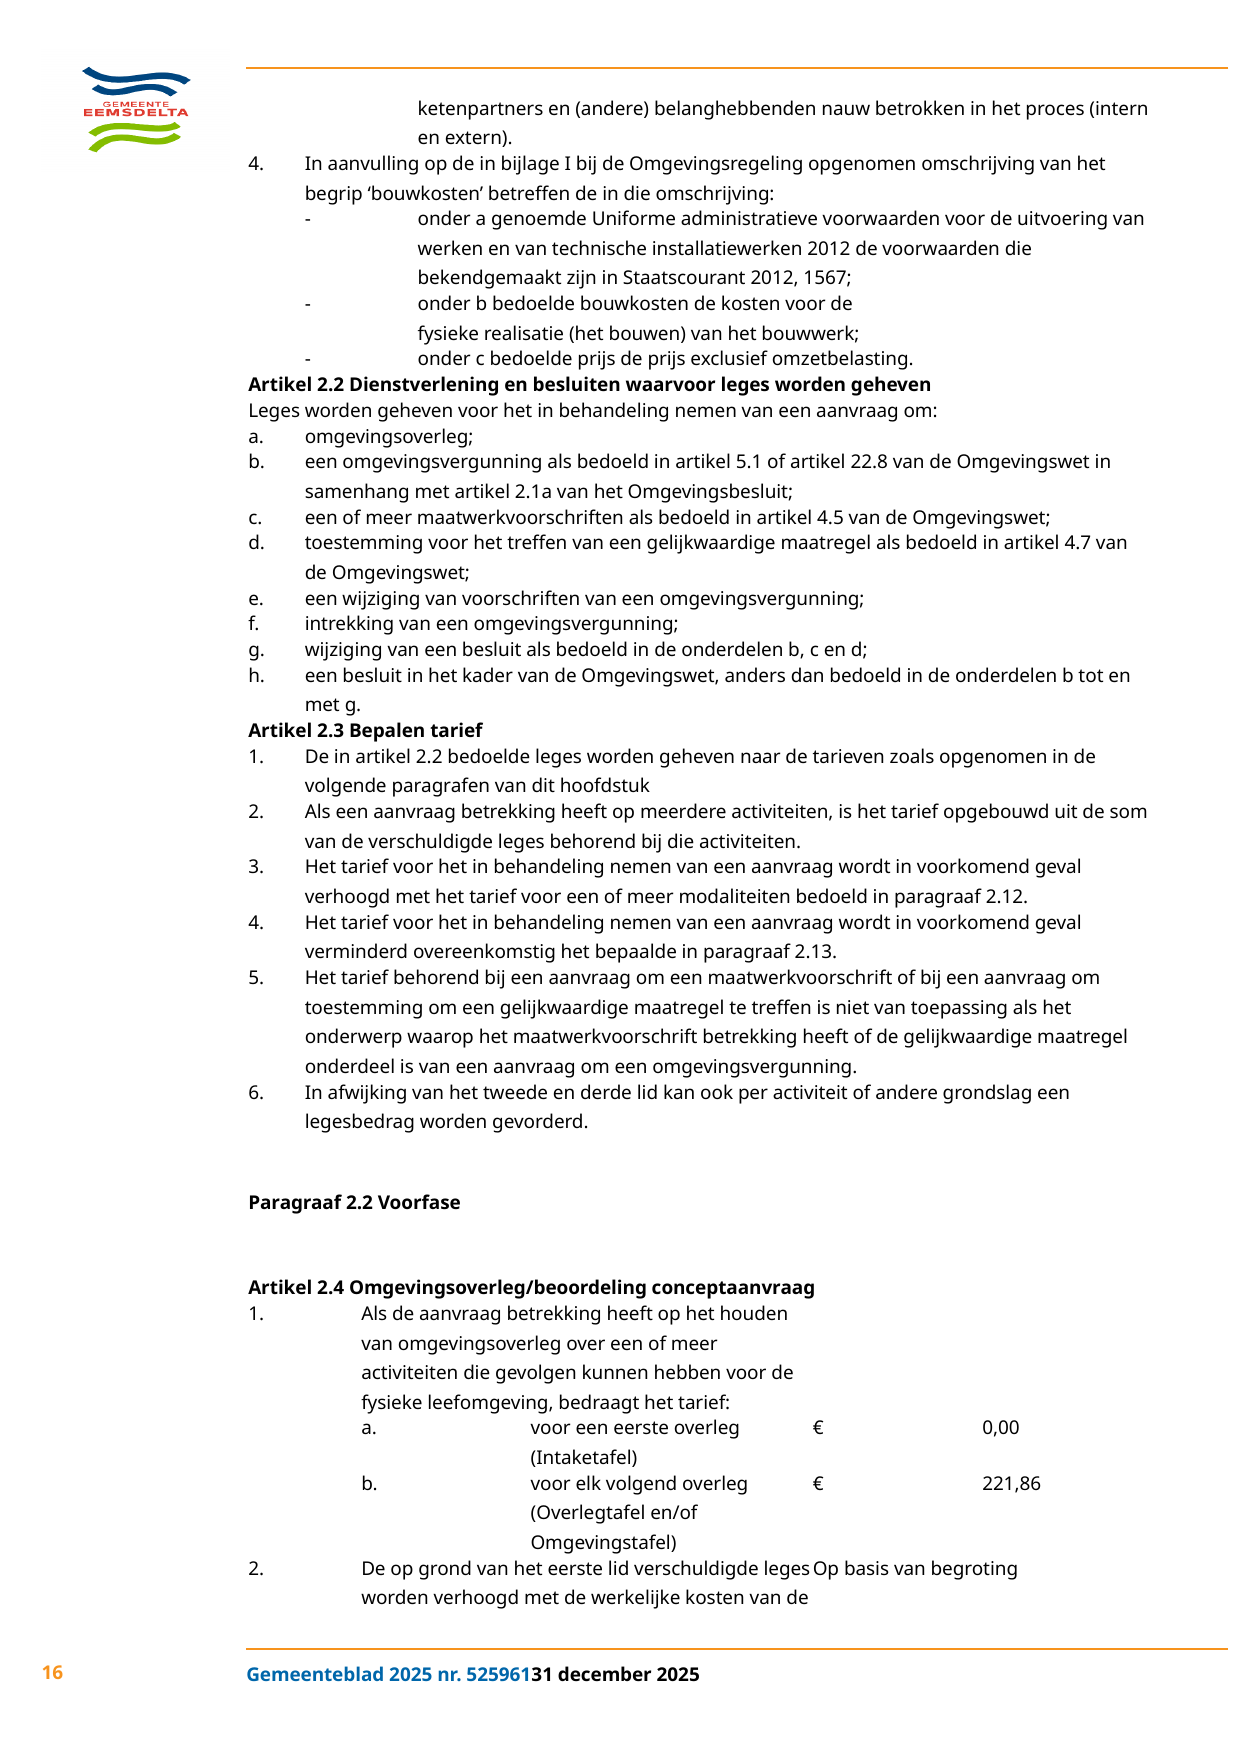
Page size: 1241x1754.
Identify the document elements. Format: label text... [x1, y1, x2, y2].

table_cell b. [248, 449, 304, 504]
table_cell [813, 1134, 982, 1160]
table_cell Op basis van begroting [813, 1555, 1152, 1610]
table_cell een besluit in het kader van de Omgevingswet, anders dan bedoeld in de onderdelen b tot en met g. [305, 662, 1152, 717]
table_cell In aanvulling op de in bijlage I bij de Omgevingsregeling opgenomen omschrijving van het begrip ‘bouwkosten’ betreffen de in die omschrijving: [305, 150, 1152, 205]
table_cell [982, 1300, 1152, 1414]
table_cell Leges worden geheven voor het in behandeling nemen van een aanvraag om: [248, 397, 1152, 423]
table_cell [587, 1134, 813, 1160]
table_cell f. [248, 611, 304, 636]
table_cell voor elk volgend overleg (Overlegtafel en/of Omgevingstafel) [530, 1470, 813, 1555]
table_cell 1. [248, 1300, 361, 1414]
table_cell Paragraaf 2.2 Voorfase [248, 1160, 813, 1274]
table_cell voor een eerste overleg (Intaketafel) [530, 1415, 813, 1470]
table_cell onder a genoemde Uniforme administratieve voorwaarden voor de uitvoering van werken en van technische installatiewerken 2012 de voorwaarden die bekendgemaakt zijn in Staatscourant 2012, 1567; [418, 205, 1152, 290]
table_cell e. [248, 585, 304, 611]
table_cell - [305, 95, 417, 150]
table_cell 6. [248, 1079, 304, 1134]
table_cell intrekking van een omgevingsvergunning; [305, 611, 1152, 636]
table_cell [982, 1160, 1152, 1274]
table_cell Artikel 2.3 Bepalen tarief [248, 718, 1152, 743]
table_cell a. [361, 1415, 530, 1470]
table_cell wijziging van een besluit als bedoeld in de onderdelen b, c en d; [305, 636, 1152, 662]
table_cell d. [248, 530, 304, 585]
table_cell ketenpartners en (andere) belanghebbenden nauw betrokken in het proces (intern en extern). [418, 95, 1152, 150]
table_cell g. [248, 636, 304, 662]
picture [41, 47, 231, 172]
table_cell een omgevingsvergunning als bedoeld in artikel 5.1 of artikel 22.8 van de Omgevingswet in samenhang met artikel 2.1a van het Omgevingsbesluit; [305, 449, 1152, 504]
table_cell 2. [248, 1555, 361, 1610]
table_cell Als een aanvraag betrekking heeft op meerdere activiteiten, is het tarief opgebouwd uit de som van de verschuldigde leges behorend bij die activiteiten. [305, 799, 1152, 854]
table_cell 1. [248, 743, 304, 798]
table_cell [248, 1415, 361, 1470]
table_cell 2. [248, 799, 304, 854]
table_cell De op grond van het eerste lid verschuldigde leges worden verhoogd met de werkelijke kosten van de [361, 1555, 813, 1610]
table_cell h. [248, 662, 304, 717]
table_cell onder b bedoelde bouwkosten de kosten voor de fysieke realisatie (het bouwen) van het bouwwerk; [418, 290, 869, 346]
table_cell € [813, 1470, 982, 1555]
table_cell Artikel 2.2 Dienstverlening en besluiten waarvoor leges worden geheven [248, 371, 1152, 397]
table_cell 4. [248, 150, 304, 205]
table_cell [869, 290, 1038, 346]
table_cell [248, 346, 304, 371]
table_cell [248, 95, 304, 150]
table_cell [1039, 290, 1152, 346]
table_cell Het tarief voor het in behandeling nemen van een aanvraag wordt in voorkomend geval verhoogd met het tarief voor een of meer modaliteiten bedoeld in paragraaf 2.12. [305, 854, 1152, 909]
table_cell € [813, 1415, 982, 1470]
table_cell c. [248, 504, 304, 529]
table_cell Artikel 2.4 Omgevingsoverleg/beoordeling conceptaanvraag [248, 1274, 1152, 1300]
table_cell omgevingsoverleg; [305, 423, 1152, 448]
table_cell [813, 1160, 982, 1274]
table_cell [813, 1300, 982, 1414]
table_cell Het tarief voor het in behandeling nemen van een aanvraag wordt in voorkomend geval verminderd overeenkomstig het bepaalde in paragraaf 2.13. [305, 909, 1152, 964]
table_cell 5. [248, 964, 304, 1079]
table_cell toestemming voor het treffen van een gelijkwaardige maatregel als bedoeld in artikel 4.7 van de Omgevingswet; [305, 530, 1152, 585]
table_cell [305, 1134, 474, 1160]
table_cell [248, 1134, 304, 1160]
table_cell [474, 1134, 587, 1160]
table_cell een wijziging van voorschriften van een omgevingsvergunning; [305, 585, 1152, 611]
table_cell - [305, 205, 417, 290]
table_cell een of meer maatwerkvoorschriften als bedoeld in artikel 4.5 van de Omgevingswet; [305, 504, 1152, 529]
table_cell 221,86 [982, 1470, 1152, 1555]
table_cell [248, 290, 304, 346]
table_cell De in artikel 2.2 bedoelde leges worden geheven naar de tarieven zoals opgenomen in de volgende paragrafen van dit hoofdstuk [305, 743, 1152, 798]
table_cell - [305, 290, 417, 346]
table_cell Het tarief behorend bij een aanvraag om een maatwerkvoorschrift of bij een aanvraag om toestemming om een gelijkwaardige maatregel te treffen is niet van toepassing als het onderwerp waarop het maatwerkvoorschrift betrekking heeft of de gelijkwaardige maatregel onderdeel is van een aanvraag om een omgevingsvergunning. [305, 964, 1152, 1079]
table_cell In afwijking van het tweede en derde lid kan ook per activiteit of andere grondslag een legesbedrag worden gevorderd. [305, 1079, 1152, 1134]
table_cell 3. [248, 854, 304, 909]
table_cell a. [248, 423, 304, 448]
table_cell b. [361, 1470, 530, 1555]
table_cell 4. [248, 909, 304, 964]
table_cell - [305, 346, 417, 371]
table_cell Als de aanvraag betrekking heeft op het houden van omgevingsoverleg over een of meer activiteiten die gevolgen kunnen hebben voor de fysieke leefomgeving, bedraagt het tarief: [361, 1300, 813, 1414]
table_cell 0,00 [982, 1415, 1152, 1470]
table_cell [982, 1134, 1152, 1160]
table_cell [248, 205, 304, 290]
table_cell onder c bedoelde prijs de prijs exclusief omzetbelasting. [418, 346, 1152, 371]
table_cell [248, 1470, 361, 1555]
